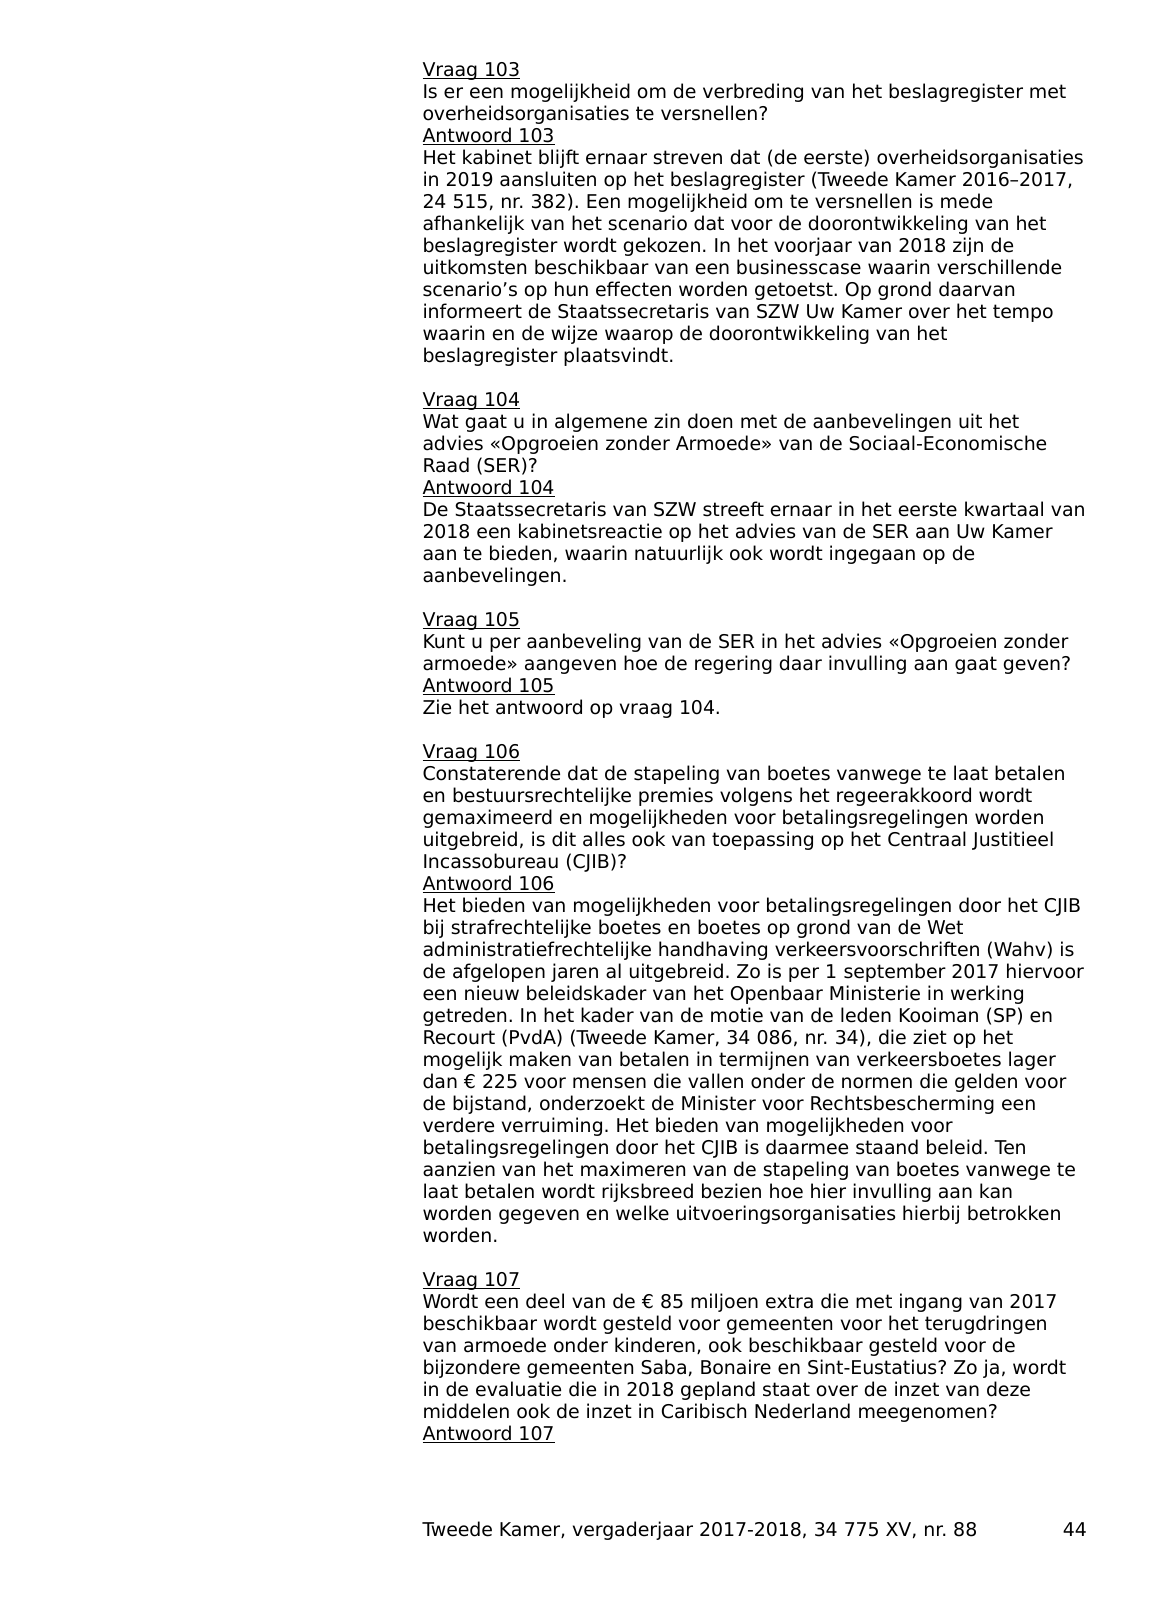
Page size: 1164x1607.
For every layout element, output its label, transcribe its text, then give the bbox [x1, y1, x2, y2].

text Vraag 103 [422, 59, 1087, 81]
text De Staatssecretaris van SZW streeft ernaar in het eerste kwartaal van 2018 een kabinetsreactie op het advies van de SER aan Uw Kamer aan te bieden, waarin natuurlijk ook wordt ingegaan op de aanbevelingen. [422, 499, 1087, 587]
text Antwoord 107 [422, 1423, 1087, 1444]
text Antwoord 104 [422, 477, 1087, 499]
text Vraag 106 [422, 741, 1087, 763]
text Het bieden van mogelijkheden voor betalingsregelingen door het CJIB bij strafrechtelijke boetes en boetes op grond van de Wet administratiefrechtelijke handhaving verkeersvoorschriften (Wahv) is de afgelopen jaren al uitgebreid. Zo is per 1 september 2017 hiervoor een nieuw beleidskader van het Openbaar Ministerie in werking getreden. In het kader van de motie van de leden Kooiman (SP) en Recourt (PvdA) (Tweede Kamer, 34 086, nr. 34), die ziet op het mogelijk maken van betalen in termijnen van verkeersboetes lager dan € 225 voor mensen die vallen onder de normen die gelden voor de bijstand, onderzoekt de Minister voor Rechtsbescherming een verdere verruiming. Het bieden van mogelijkheden voor betalingsregelingen door het CJIB is daarmee staand beleid. Ten aanzien van het maximeren van de stapeling van boetes vanwege te laat betalen wordt rijksbreed bezien hoe hier invulling aan kan worden gegeven en welke uitvoeringsorganisaties hierbij betrokken worden. [422, 895, 1087, 1247]
text Vraag 104 [422, 389, 1087, 411]
text Kunt u per aanbeveling van de SER in het advies «Opgroeien zonder armoede» aangeven hoe de regering daar invulling aan gaat geven? [422, 631, 1087, 675]
text Antwoord 103 [422, 125, 1087, 147]
text Vraag 107 [422, 1269, 1087, 1291]
text Wordt een deel van de € 85 miljoen extra die met ingang van 2017 beschikbaar wordt gesteld voor gemeenten voor het terugdringen van armoede onder kinderen, ook beschikbaar gesteld voor de bijzondere gemeenten Saba, Bonaire en Sint-Eustatius? Zo ja, wordt in de evaluatie die in 2018 gepland staat over de inzet van deze middelen ook de inzet in Caribisch Nederland meegenomen? [422, 1291, 1087, 1423]
text Wat gaat u in algemene zin doen met de aanbevelingen uit het advies «Opgroeien zonder Armoede» van de Sociaal-Economische Raad (SER)? [422, 411, 1087, 477]
text Constaterende dat de stapeling van boetes vanwege te laat betalen en bestuursrechtelijke premies volgens het regeerakkoord wordt gemaximeerd en mogelijkheden voor betalingsregelingen worden uitgebreid, is dit alles ook van toepassing op het Centraal Justitieel Incassobureau (CJIB)? [422, 763, 1087, 873]
text Het kabinet blijft ernaar streven dat (de eerste) overheidsorganisaties in 2019 aansluiten op het beslagregister (Tweede Kamer 2016–2017, 24 515, nr. 382). Een mogelijkheid om te versnellen is mede afhankelijk van het scenario dat voor de doorontwikkeling van het beslagregister wordt gekozen. In het voorjaar van 2018 zijn de uitkomsten beschikbaar van een businesscase waarin verschillende scenario’s op hun effecten worden getoetst. Op grond daarvan informeert de Staatssecretaris van SZW Uw Kamer over het tempo waarin en de wijze waarop de doorontwikkeling van het beslagregister plaatsvindt. [422, 147, 1087, 367]
text Is er een mogelijkheid om de verbreding van het beslagregister met overheidsorganisaties te versnellen? [422, 81, 1087, 125]
text Antwoord 105 [422, 675, 1087, 697]
text Antwoord 106 [422, 873, 1087, 895]
text Zie het antwoord op vraag 104. [422, 697, 1087, 719]
text Vraag 105 [422, 609, 1087, 631]
